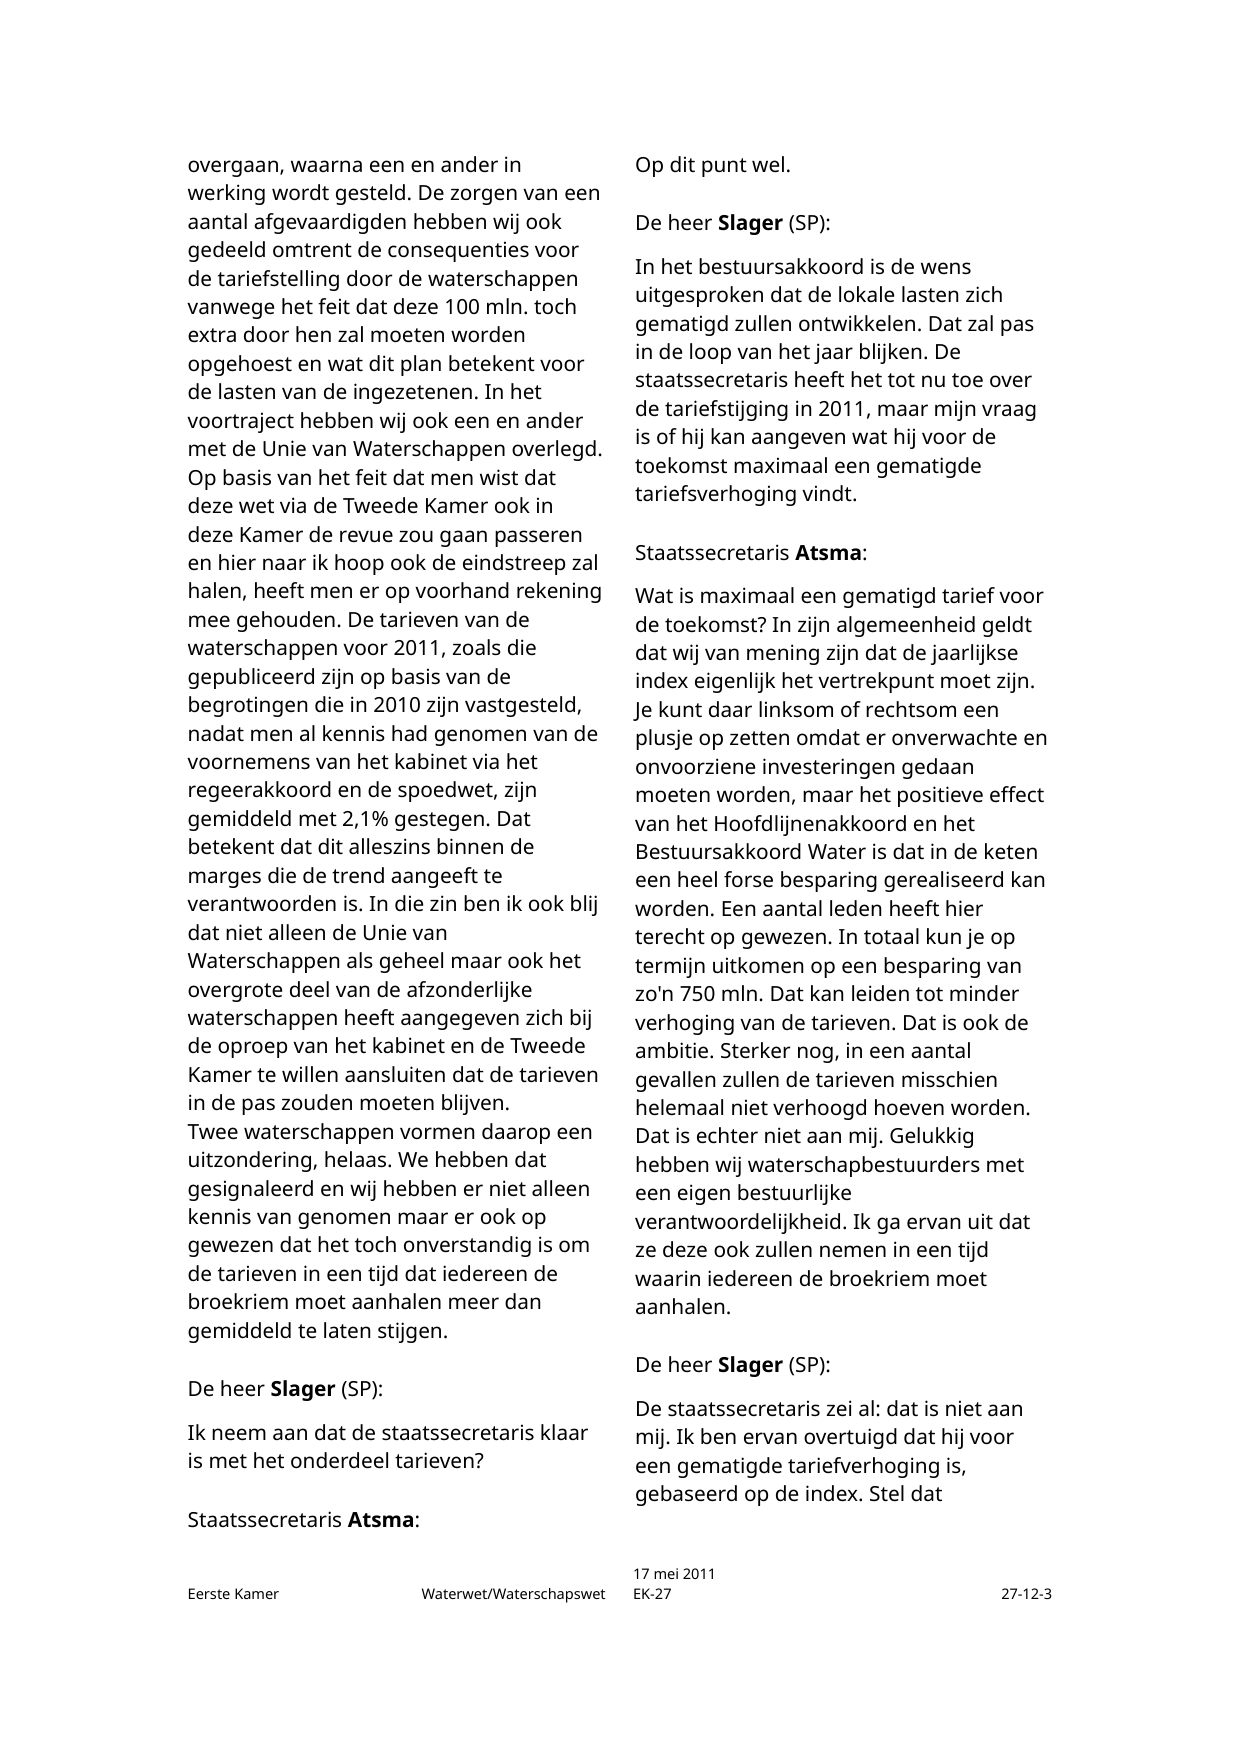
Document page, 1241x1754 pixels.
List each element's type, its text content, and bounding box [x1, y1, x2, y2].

text De staatssecretaris zei al: dat is niet aan mij. Ik ben ervan overtuigd dat hij voor een gematigde tariefverhoging is, gebaseerd op de index. Stel dat [635, 1394, 1053, 1508]
text overgaan, waarna een en ander in werking wordt gesteld. De zorgen van een aantal afgevaardigden hebben wij ook gedeeld omtrent de consequenties voor de tariefstelling door de waterschappen vanwege het feit dat deze 100 mln. toch extra door hen zal moeten worden opgehoest en wat dit plan betekent voor de lasten van de ingezetenen. In het voortraject hebben wij ook een en ander met de Unie van Waterschappen overlegd. Op basis van het feit dat men wist dat deze wet via de Tweede Kamer ook in deze Kamer de revue zou gaan passeren en hier naar ik hoop ook de eindstreep zal halen, heeft men er op voorhand rekening mee gehouden. De tarieven van de waterschappen voor 2011, zoals die gepubliceerd zijn op basis van de begrotingen die in 2010 zijn vastgesteld, nadat men al kennis had genomen van de voornemens van het kabinet via het regeerakkoord en de spoedwet, zijn gemiddeld met 2,1% gestegen. Dat betekent dat dit alleszins binnen de marges die de trend aangeeft te verantwoorden is. In die zin ben ik ook blij dat niet alleen de Unie van Waterschappen als geheel maar ook het overgrote deel van de afzonderlijke waterschappen heeft aangegeven zich bij de oproep van het kabinet en de Tweede Kamer te willen aansluiten dat de tarieven in de pas zouden moeten blijven. [187, 150, 605, 1117]
text De heer Slager (SP): [635, 1351, 1053, 1379]
text Ik neem aan dat de staatssecretaris klaar is met het onderdeel tarieven? [187, 1418, 605, 1475]
text Wat is maximaal een gematigd tarief voor de toekomst? In zijn algemeenheid geldt dat wij van mening zijn dat de jaarlijkse index eigenlijk het vertrekpunt moet zijn. Je kunt daar linksom of rechtsom een plusje op zetten omdat er onverwachte en onvoorziene investeringen gedaan moeten worden, maar het positieve effect van het Hoofdlijnenakkoord en het Bestuursakkoord Water is dat in de keten een heel forse besparing gerealiseerd kan worden. Een aantal leden heeft hier terecht op gewezen. In totaal kun je op termijn uitkomen op een besparing van zo'n 750 mln. Dat kan leiden tot minder verhoging van de tarieven. Dat is ook de ambitie. Sterker nog, in een aantal gevallen zullen de tarieven misschien helemaal niet verhoogd hoeven worden. Dat is echter niet aan mij. Gelukkig hebben wij waterschapbestuurders met een eigen bestuurlijke verantwoordelijkheid. Ik ga ervan uit dat ze deze ook zullen nemen in een tijd waarin iedereen de broekriem moet aanhalen. [635, 581, 1053, 1321]
text De heer Slager (SP): [635, 208, 1053, 237]
text In het bestuursakkoord is de wens uitgesproken dat de lokale lasten zich gematigd zullen ontwikkelen. Dat zal pas in de loop van het jaar blijken. De staatssecretaris heeft het tot nu toe over de tariefstijging in 2011, maar mijn vraag is of hij kan aangeven wat hij voor de toekomst maximaal een gematigde tariefsverhoging vindt. [635, 252, 1053, 508]
text Staatssecretaris Atsma: [187, 1505, 605, 1533]
text Op dit punt wel. [635, 150, 1053, 178]
text Staatssecretaris Atsma: [635, 538, 1053, 566]
text De heer Slager (SP): [187, 1374, 605, 1403]
text Twee waterschappen vormen daarop een uitzondering, helaas. We hebben dat gesignaleerd en wij hebben er niet alleen kennis van genomen maar er ook op gewezen dat het toch onverstandig is om de tarieven in een tijd dat iedereen de broekriem moet aanhalen meer dan gemiddeld te laten stijgen. [187, 1117, 605, 1344]
